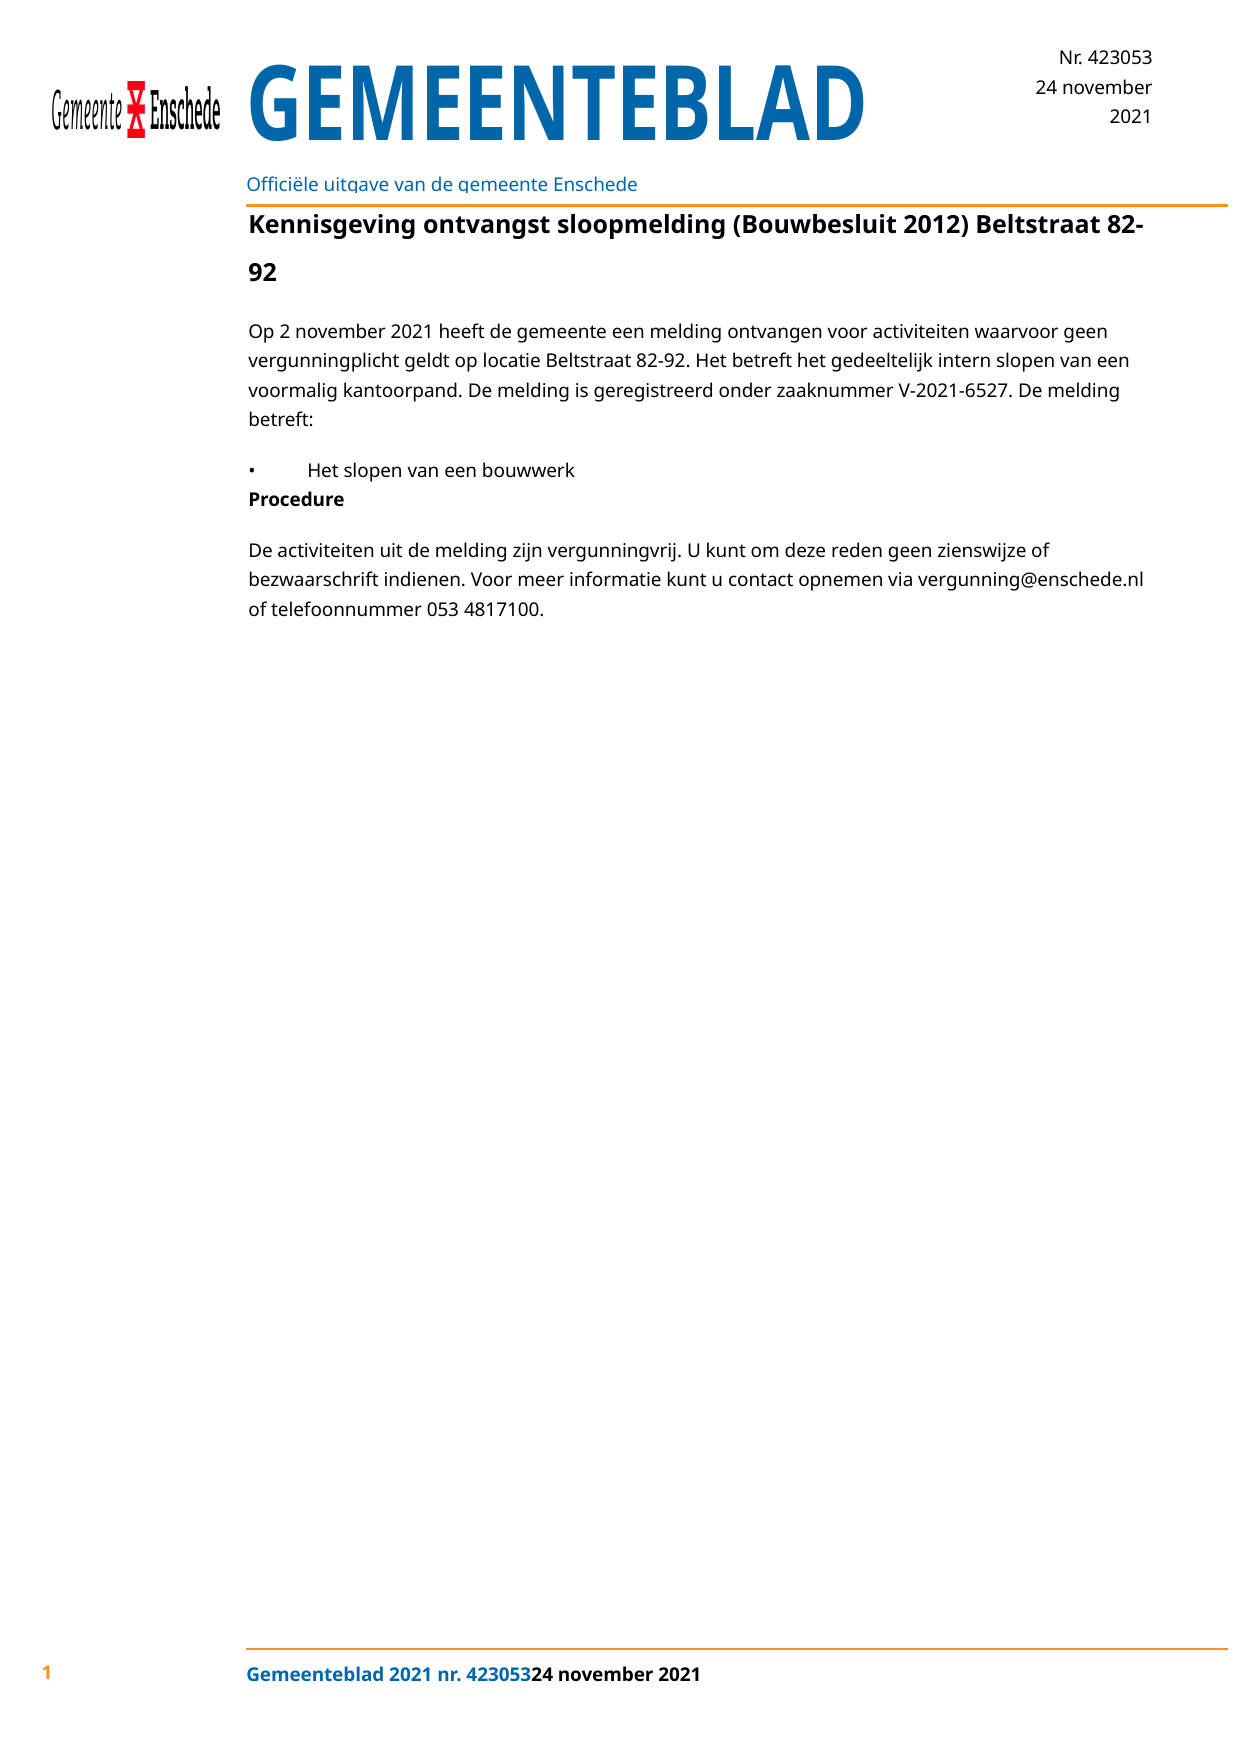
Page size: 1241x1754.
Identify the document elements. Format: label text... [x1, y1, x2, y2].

text Op 2 november 2021 heeft de gemeente een melding ontvangen voor activiteiten waarvoor geen vergunningplicht geldt op locatie Beltstraat 82-92. Het betreft het gedeeltelijk intern slopen van een voormalig kantoorpand. De melding is geregistreerd onder zaaknummer V-2021-6527. De melding betreft: [248, 318, 1152, 432]
text Kennisgeving ontvangst sloopmelding (Bouwbesluit 2012) Beltstraat 82-92 [248, 207, 1152, 288]
list Het slopen van een bouwwerk [248, 457, 1152, 483]
picture [41, 47, 231, 172]
text De activiteiten uit de melding zijn vergunningvrij. U kunt om deze reden geen zienswijze of bezwaarschrift indienen. Voor meer informatie kunt u contact opnemen via vergunning@enschede.nl of telefoonnummer 053 4817100. [248, 537, 1152, 622]
text Procedure [248, 487, 1152, 512]
